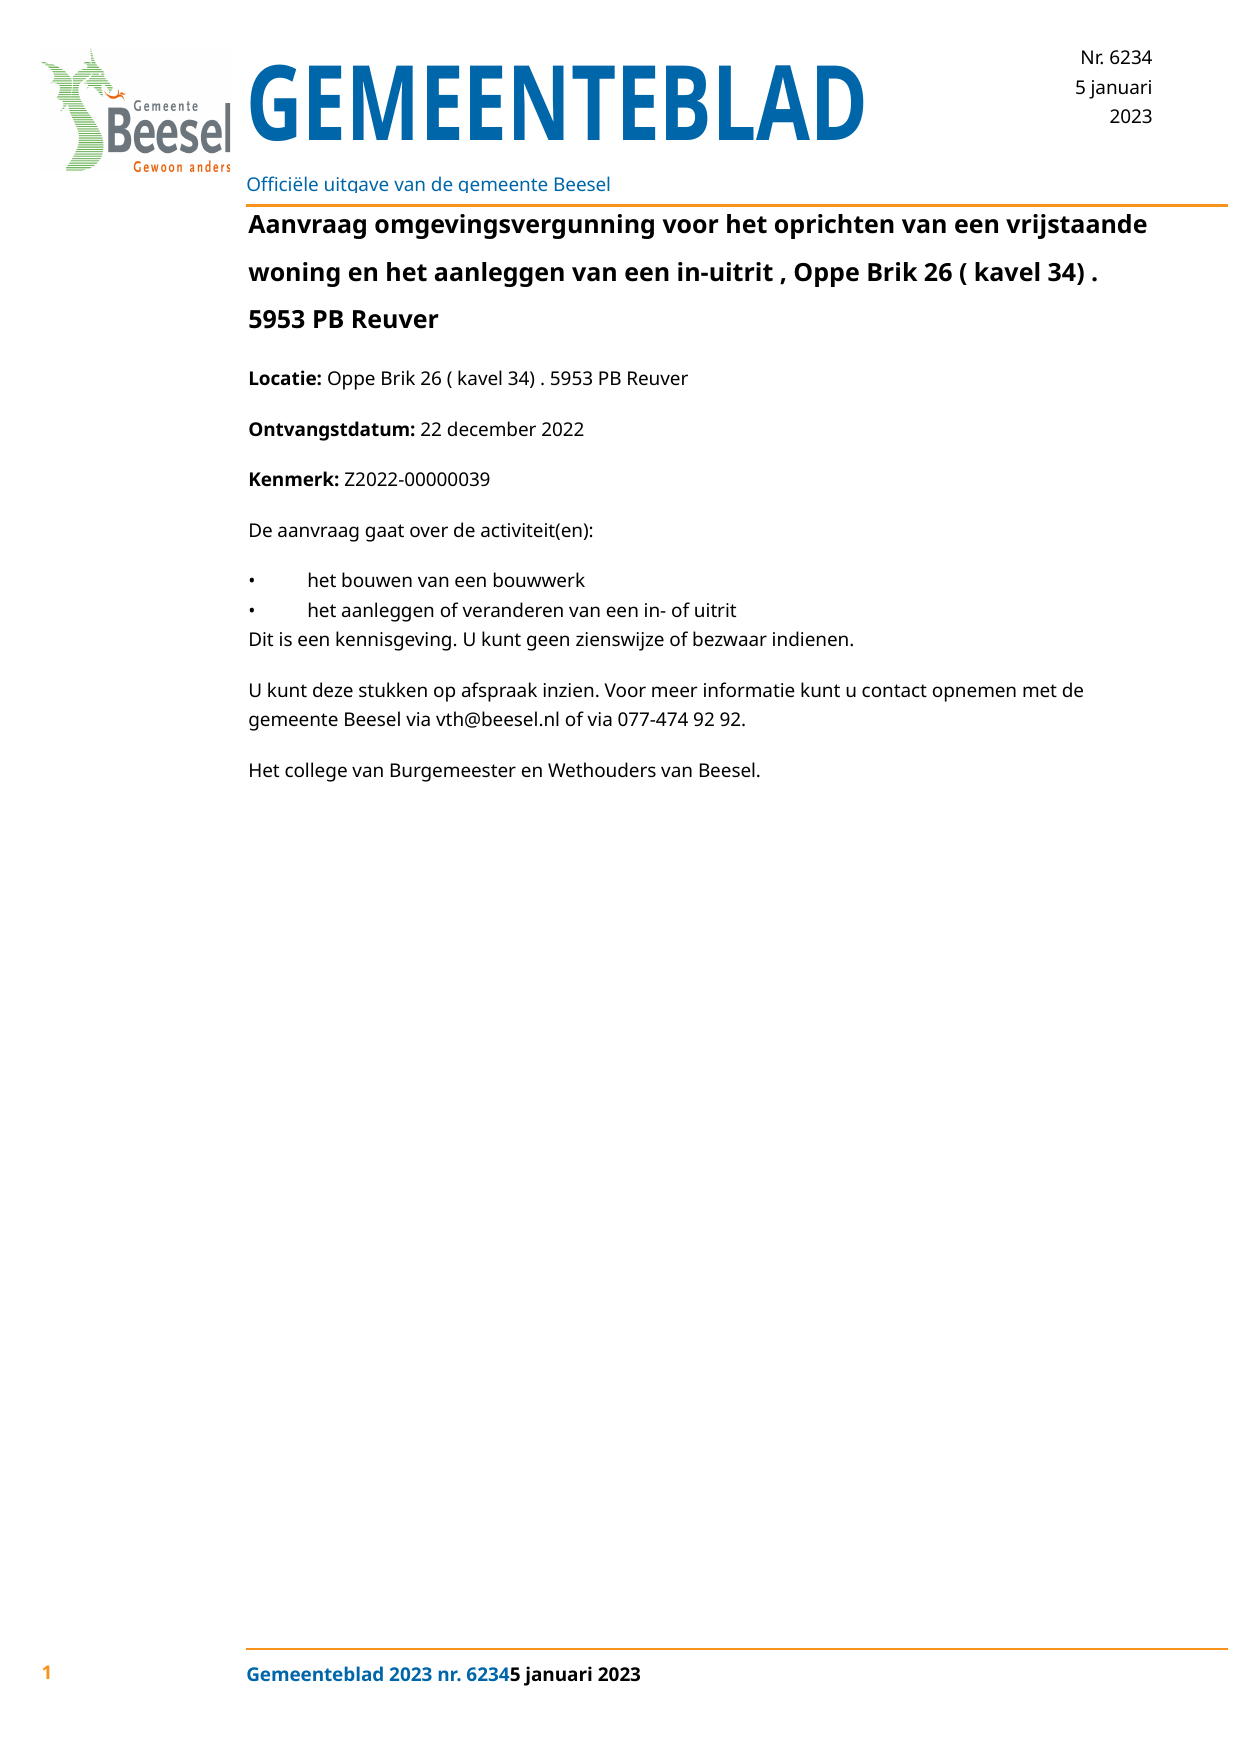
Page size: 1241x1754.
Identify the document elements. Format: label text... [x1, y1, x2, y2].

text U kunt deze stukken op afspraak inzien. Voor meer informatie kunt u contact opnemen met de gemeente Beesel via vth@beesel.nl of via 077-474 92 92. [248, 677, 1152, 732]
list het aanleggen of veranderen van een in- of uitrit [248, 597, 1152, 622]
text Het college van Burgemeester en Wethouders van Beesel. [248, 757, 1152, 782]
list het bouwen van een bouwwerk [248, 567, 1152, 593]
picture [41, 47, 231, 172]
text De aanvraag gaat over de activiteit(en): [248, 517, 1152, 542]
text Locatie: Oppe Brik 26 ( kavel 34) . 5953 PB Reuver [248, 366, 1152, 391]
text Aanvraag omgevingsvergunning voor het oprichten van een vrijstaande woning en het aanleggen van een in-uitrit , Oppe Brik 26 ( kavel 34) . 5953 PB Reuver [248, 207, 1152, 336]
text Dit is een kennisgeving. U kunt geen zienswijze of bezwaar indienen. [248, 626, 1152, 652]
text Kenmerk: Z2022-00000039 [248, 466, 1152, 492]
text Ontvangstdatum: 22 december 2022 [248, 416, 1152, 442]
